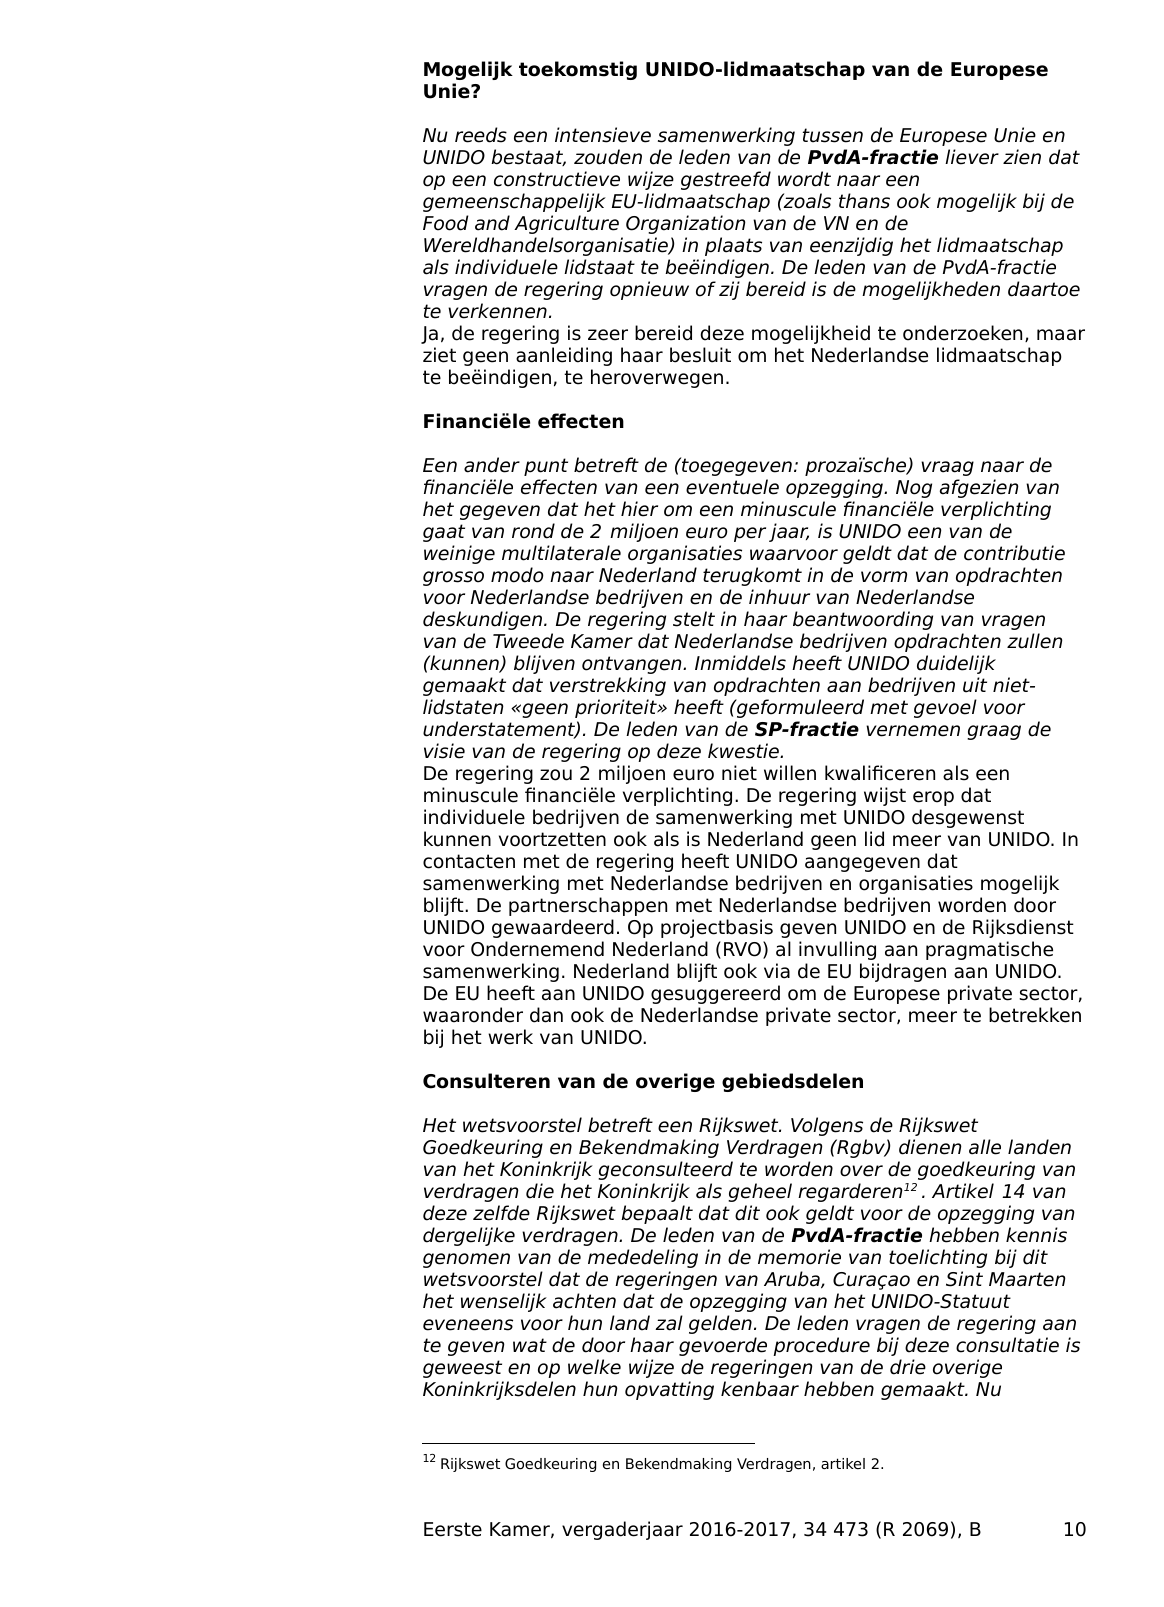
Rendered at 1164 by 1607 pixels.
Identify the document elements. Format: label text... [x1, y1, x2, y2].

text Rijkswet Goedkeuring en Bekendmaking Verdragen, artikel 2. [422, 1452, 1087, 1474]
subtitle Consulteren van de overige gebiedsdelen [422, 1071, 1087, 1093]
text Het wetsvoorstel betreft een Rijkswet. Volgens de Rijkswet Goedkeuring en Bekendmaking Verdragen (Rgbv) dienen alle landen van het Koninkrijk geconsulteerd te worden over de goedkeuring van verdragen die het Koninkrijk als geheel regarderen. Artikel 14 van deze zelfde Rijkswet bepaalt dat dit ook geldt voor de opzegging van dergelijke verdragen. De leden van de PvdA-fractie hebben kennis genomen van de mededeling in de memorie van toelichting bij dit wetsvoorstel dat de regeringen van Aruba, Curaçao en Sint Maarten het wenselijk achten dat de opzegging van het UNIDO-Statuut eveneens voor hun land zal gelden. De leden vragen de regering aan te geven wat de door haar gevoerde procedure bij deze consultatie is geweest en op welke wijze de regeringen van de drie overige Koninkrijksdelen hun opvatting kenbaar hebben gemaakt. Nu [422, 1115, 1087, 1401]
text De regering zou 2 miljoen euro niet willen kwalificeren als een minuscule financiële verplichting. De regering wijst erop dat individuele bedrijven de samenwerking met UNIDO desgewenst kunnen voortzetten ook als is Nederland geen lid meer van UNIDO. In contacten met de regering heeft UNIDO aangegeven dat samenwerking met Nederlandse bedrijven en organisaties mogelijk blijft. De partnerschappen met Nederlandse bedrijven worden door UNIDO gewaardeerd. Op projectbasis geven UNIDO en de Rijksdienst voor Ondernemend Nederland (RVO) al invulling aan pragmatische samenwerking. Nederland blijft ook via de EU bijdragen aan UNIDO. De EU heeft aan UNIDO gesuggereerd om de Europese private sector, waaronder dan ook de Nederlandse private sector, meer te betrekken bij het werk van UNIDO. [422, 763, 1087, 1049]
subtitle Mogelijk toekomstig UNIDO-lidmaatschap van de Europese Unie? [422, 59, 1087, 103]
text Ja, de regering is zeer bereid deze mogelijkheid te onderzoeken, maar ziet geen aanleiding haar besluit om het Nederlandse lidmaatschap te beëindigen, te heroverwegen. [422, 323, 1087, 389]
text Nu reeds een intensieve samenwerking tussen de Europese Unie en UNIDO bestaat, zouden de leden van de PvdA-fractie liever zien dat op een constructieve wijze gestreefd wordt naar een gemeenschappelijk EU-lidmaatschap (zoals thans ook mogelijk bij de Food and Agriculture Organization van de VN en de Wereldhandelsorganisatie) in plaats van eenzijdig het lidmaatschap als individuele lidstaat te beëindigen. De leden van de PvdA-fractie vragen de regering opnieuw of zij bereid is de mogelijkheden daartoe te verkennen. [422, 125, 1087, 323]
subtitle Financiële effecten [422, 411, 1087, 433]
text Een ander punt betreft de (toegegeven: prozaïsche) vraag naar de financiële effecten van een eventuele opzegging. Nog afgezien van het gegeven dat het hier om een minuscule financiële verplichting gaat van rond de 2 miljoen euro per jaar, is UNIDO een van de weinige multilaterale organisaties waarvoor geldt dat de contributie grosso modo naar Nederland terugkomt in de vorm van opdrachten voor Nederlandse bedrijven en de inhuur van Nederlandse deskundigen. De regering stelt in haar beantwoording van vragen van de Tweede Kamer dat Nederlandse bedrijven opdrachten zullen (kunnen) blijven ontvangen. Inmiddels heeft UNIDO duidelijk gemaakt dat verstrekking van opdrachten aan bedrijven uit niet-lidstaten «geen prioriteit» heeft (geformuleerd met gevoel voor understatement). De leden van de SP-fractie vernemen graag de visie van de regering op deze kwestie. [422, 455, 1087, 763]
